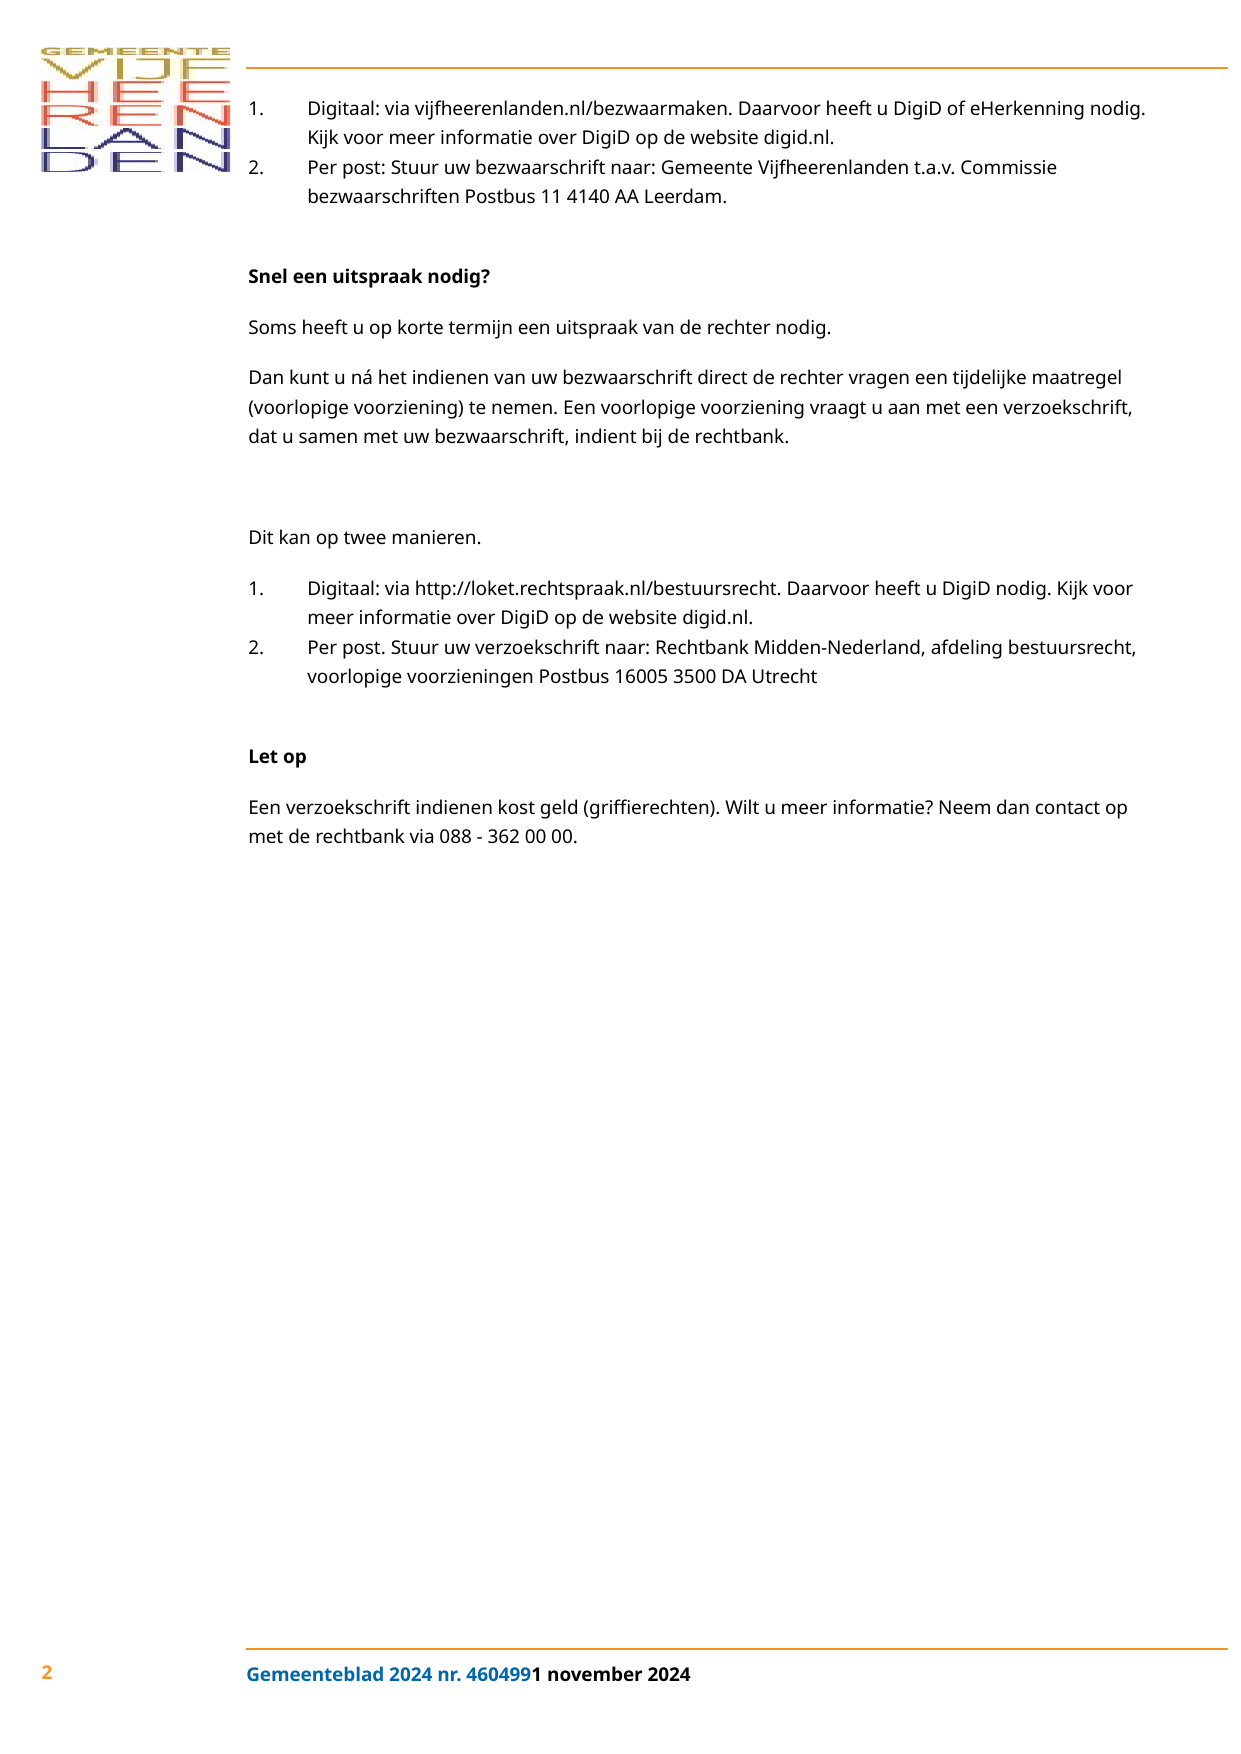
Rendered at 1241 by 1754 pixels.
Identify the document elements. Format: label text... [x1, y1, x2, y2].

text Soms heeft u op korte termijn een uitspraak van de rechter nodig. [248, 314, 1152, 340]
picture [41, 47, 231, 172]
list Per post. Stuur uw verzoekschrift naar: Rechtbank Midden-Nederland, afdeling bestuursrecht, voorlopige voorzieningen Postbus 16005 3500 DA Utrecht [248, 634, 1152, 689]
text Let op [248, 743, 1152, 769]
list Digitaal: via http://loket.rechtspraak.nl/bestuursrecht. Daarvoor heeft u DigiD nodig. Kijk voor meer informatie over DigiD op de website digid.nl. [248, 575, 1152, 630]
text Dan kunt u ná het indienen van uw bezwaarschrift direct de rechter vragen een tijdelijke maatregel (voorlopige voorziening) te nemen. Een voorlopige voorziening vraagt u aan met een verzoekschrift, dat u samen met uw bezwaarschrift, indient bij de rechtbank. [248, 364, 1152, 449]
text Een verzoekschrift indienen kost geld (griffierechten). Wilt u meer informatie? Neem dan contact op met de rechtbank via 088 - 362 00 00. [248, 794, 1152, 849]
text Snel een uitspraak nodig? [248, 263, 1152, 289]
list Per post: Stuur uw bezwaarschrift naar: Gemeente Vijfheerenlanden t.a.v. Commissie bezwaarschriften Postbus 11 4140 AA Leerdam. [248, 154, 1152, 209]
list Digitaal: via vijfheerenlanden.nl/bezwaarmaken. Daarvoor heeft u DigiD of eHerkenning nodig. Kijk voor meer informatie over DigiD op de website digid.nl. [248, 95, 1152, 150]
text Dit kan op twee manieren. [248, 524, 1152, 550]
